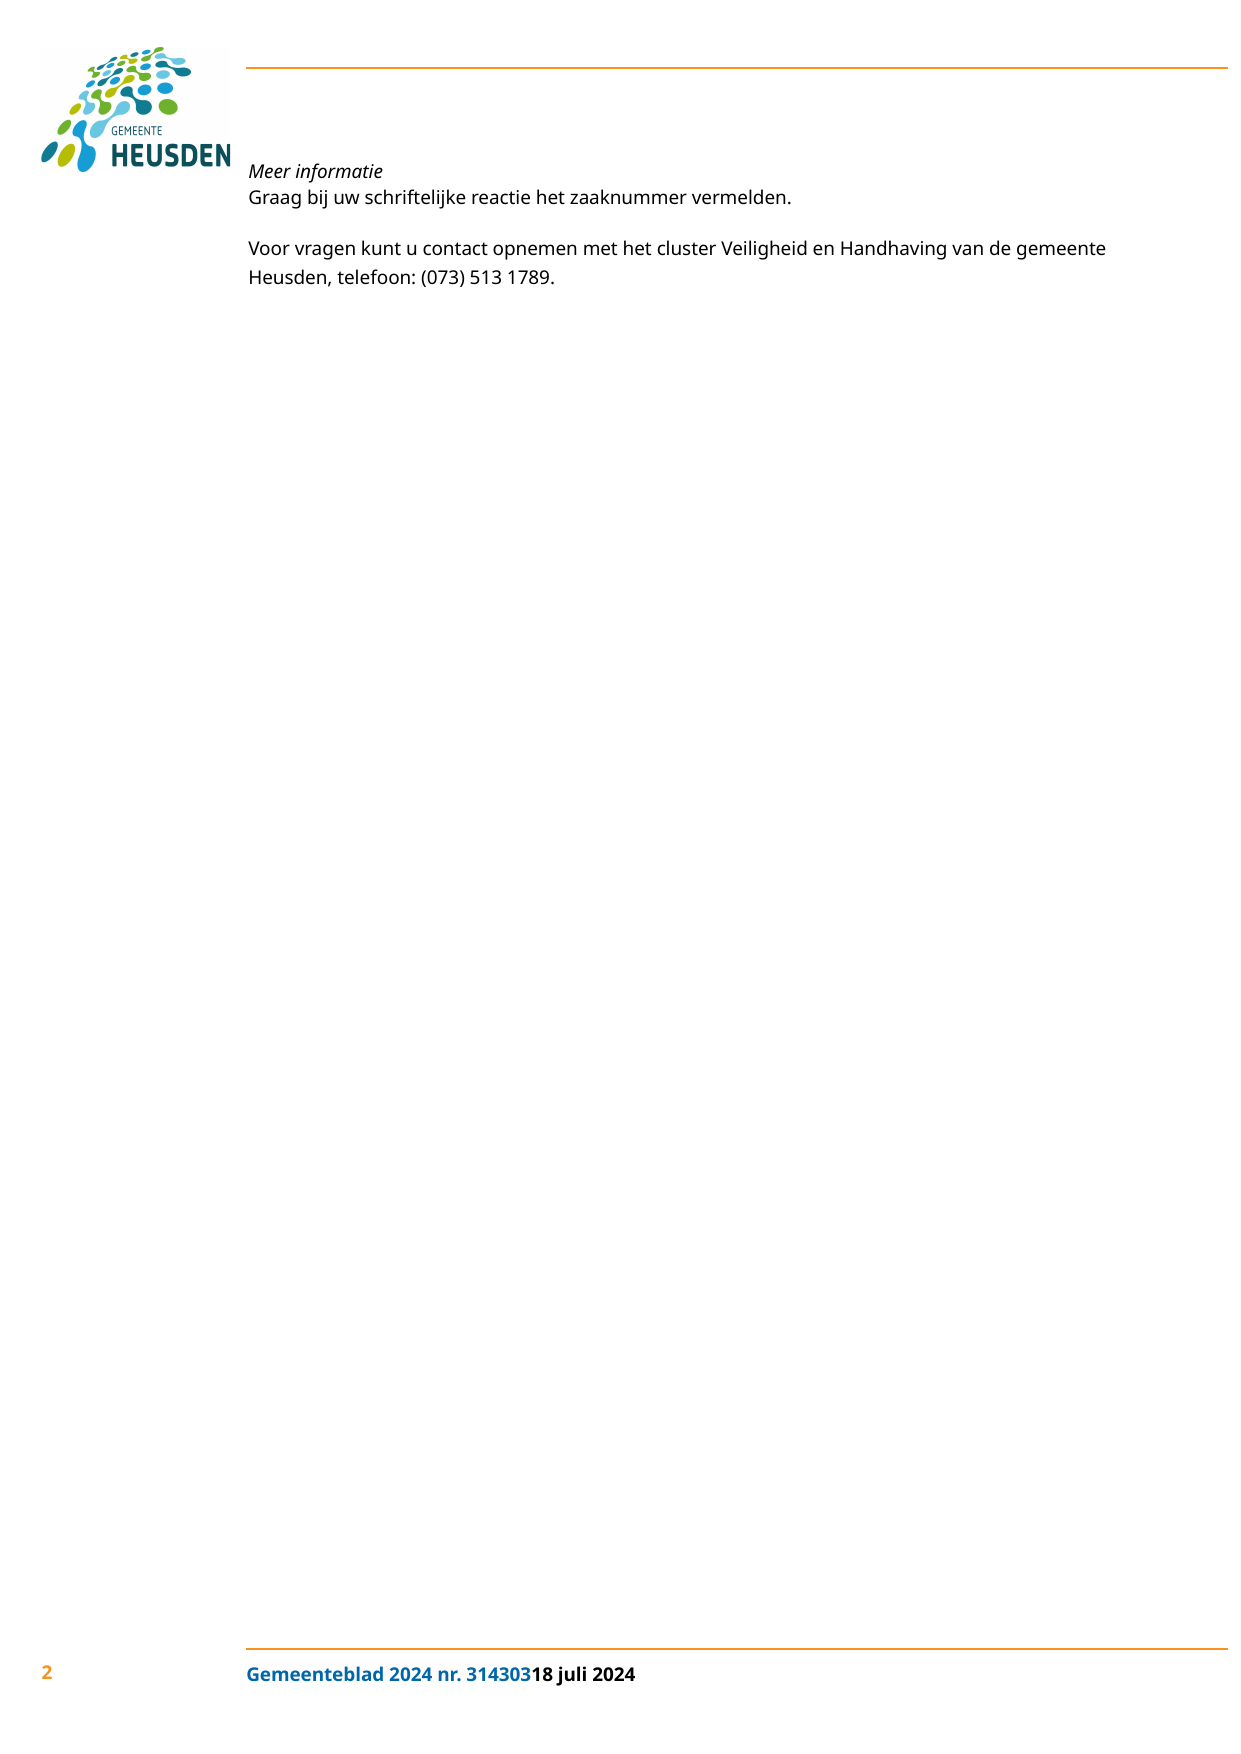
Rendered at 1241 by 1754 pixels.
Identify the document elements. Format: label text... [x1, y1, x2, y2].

picture [41, 47, 231, 172]
text Voor vragen kunt u contact opnemen met het cluster Veiligheid en Handhaving van de gemeente Heusden, telefoon: (073) 513 1789. [248, 235, 1152, 290]
text Graag bij uw schriftelijke reactie het zaaknummer vermelden. [248, 184, 1152, 210]
text Meer informatie [248, 159, 1152, 184]
